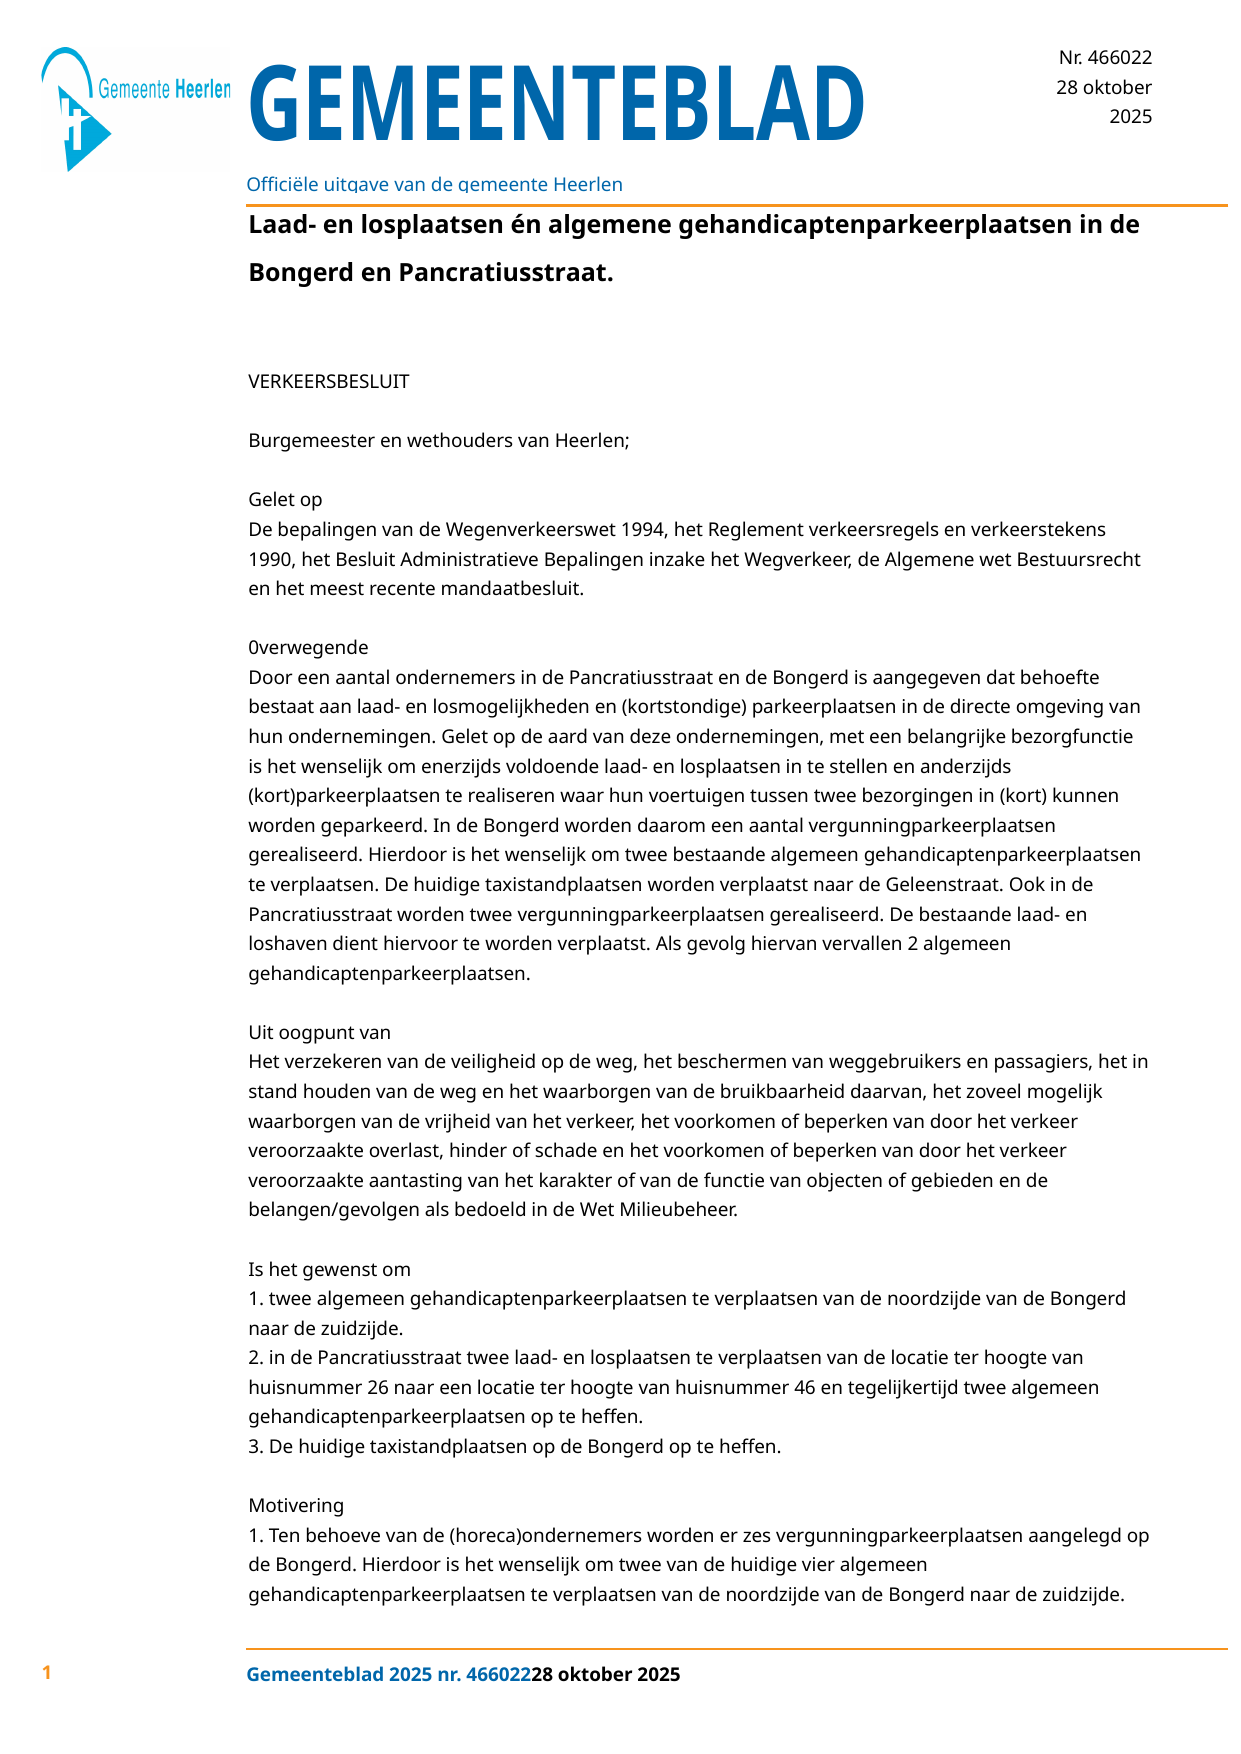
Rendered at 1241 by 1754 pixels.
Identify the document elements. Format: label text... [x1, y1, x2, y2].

text Het verzekeren van de veiligheid op de weg, het beschermen van weggebruikers en passagiers, het in stand houden van de weg en het waarborgen van de bruikbaarheid daarvan, het zoveel mogelijk waarborgen van de vrijheid van het verkeer, het voorkomen of beperken van door het verkeer veroorzaakte overlast, hinder of schade en het voorkomen of beperken van door het verkeer veroorzaakte aantasting van het karakter of van de functie van objecten of gebieden en de belangen/gevolgen als bedoeld in de Wet Milieubeheer. [248, 1049, 1152, 1222]
text 2. in de Pancratiusstraat twee laad- en losplaatsen te verplaatsen van de locatie ter hoogte van huisnummer 26 naar een locatie ter hoogte van huisnummer 46 en tegelijkertijd twee algemeen gehandicaptenparkeerplaatsen op te heffen. [248, 1344, 1152, 1429]
text 0verwegende [248, 634, 1152, 660]
text Motivering [248, 1492, 1152, 1518]
text Is het gewenst om [248, 1256, 1152, 1281]
text Uit oogpunt van [248, 1019, 1152, 1045]
text VERKEERSBESLUIT [248, 368, 1152, 394]
text De bepalingen van de Wegenverkeerswet 1994, het Reglement verkeersregels en verkeerstekens 1990, het Besluit Administratieve Bepalingen inzake het Wegverkeer, de Algemene wet Bestuursrecht en het meest recente mandaatbesluit. [248, 516, 1152, 601]
text Laad- en losplaatsen én algemene gehandicaptenparkeerplaatsen in de Bongerd en Pancratiusstraat. [248, 207, 1152, 288]
picture [41, 47, 231, 172]
text Door een aantal ondernemers in de Pancratiusstraat en de Bongerd is aangegeven dat behoefte bestaat aan laad- en losmogelijkheden en (kortstondige) parkeerplaatsen in de directe omgeving van hun ondernemingen. Gelet op de aard van deze ondernemingen, met een belangrijke bezorgfunctie is het wenselijk om enerzijds voldoende laad- en losplaatsen in te stellen en anderzijds (kort)parkeerplaatsen te realiseren waar hun voertuigen tussen twee bezorgingen in (kort) kunnen worden geparkeerd. In de Bongerd worden daarom een aantal vergunningparkeerplaatsen gerealiseerd. Hierdoor is het wenselijk om twee bestaande algemeen gehandicaptenparkeerplaatsen te verplaatsen. De huidige taxistandplaatsen worden verplaatst naar de Geleenstraat. Ook in de Pancratiusstraat worden twee vergunningparkeerplaatsen gerealiseerd. De bestaande laad- en loshaven dient hiervoor te worden verplaatst. Als gevolg hiervan vervallen 2 algemeen gehandicaptenparkeerplaatsen. [248, 664, 1152, 986]
text 1. Ten behoeve van de (horeca)ondernemers worden er zes vergunningparkeerplaatsen aangelegd op de Bongerd. Hierdoor is het wenselijk om twee van de huidige vier algemeen gehandicaptenparkeerplaatsen te verplaatsen van de noordzijde van de Bongerd naar de zuidzijde. [248, 1522, 1152, 1607]
text 3. De huidige taxistandplaatsen op de Bongerd op te heffen. [248, 1433, 1152, 1459]
text 1. twee algemeen gehandicaptenparkeerplaatsen te verplaatsen van de noordzijde van de Bongerd naar de zuidzijde. [248, 1285, 1152, 1341]
text Gelet op [248, 487, 1152, 512]
picture [41, 47, 59, 70]
text Burgemeester en wethouders van Heerlen; [248, 427, 1152, 453]
